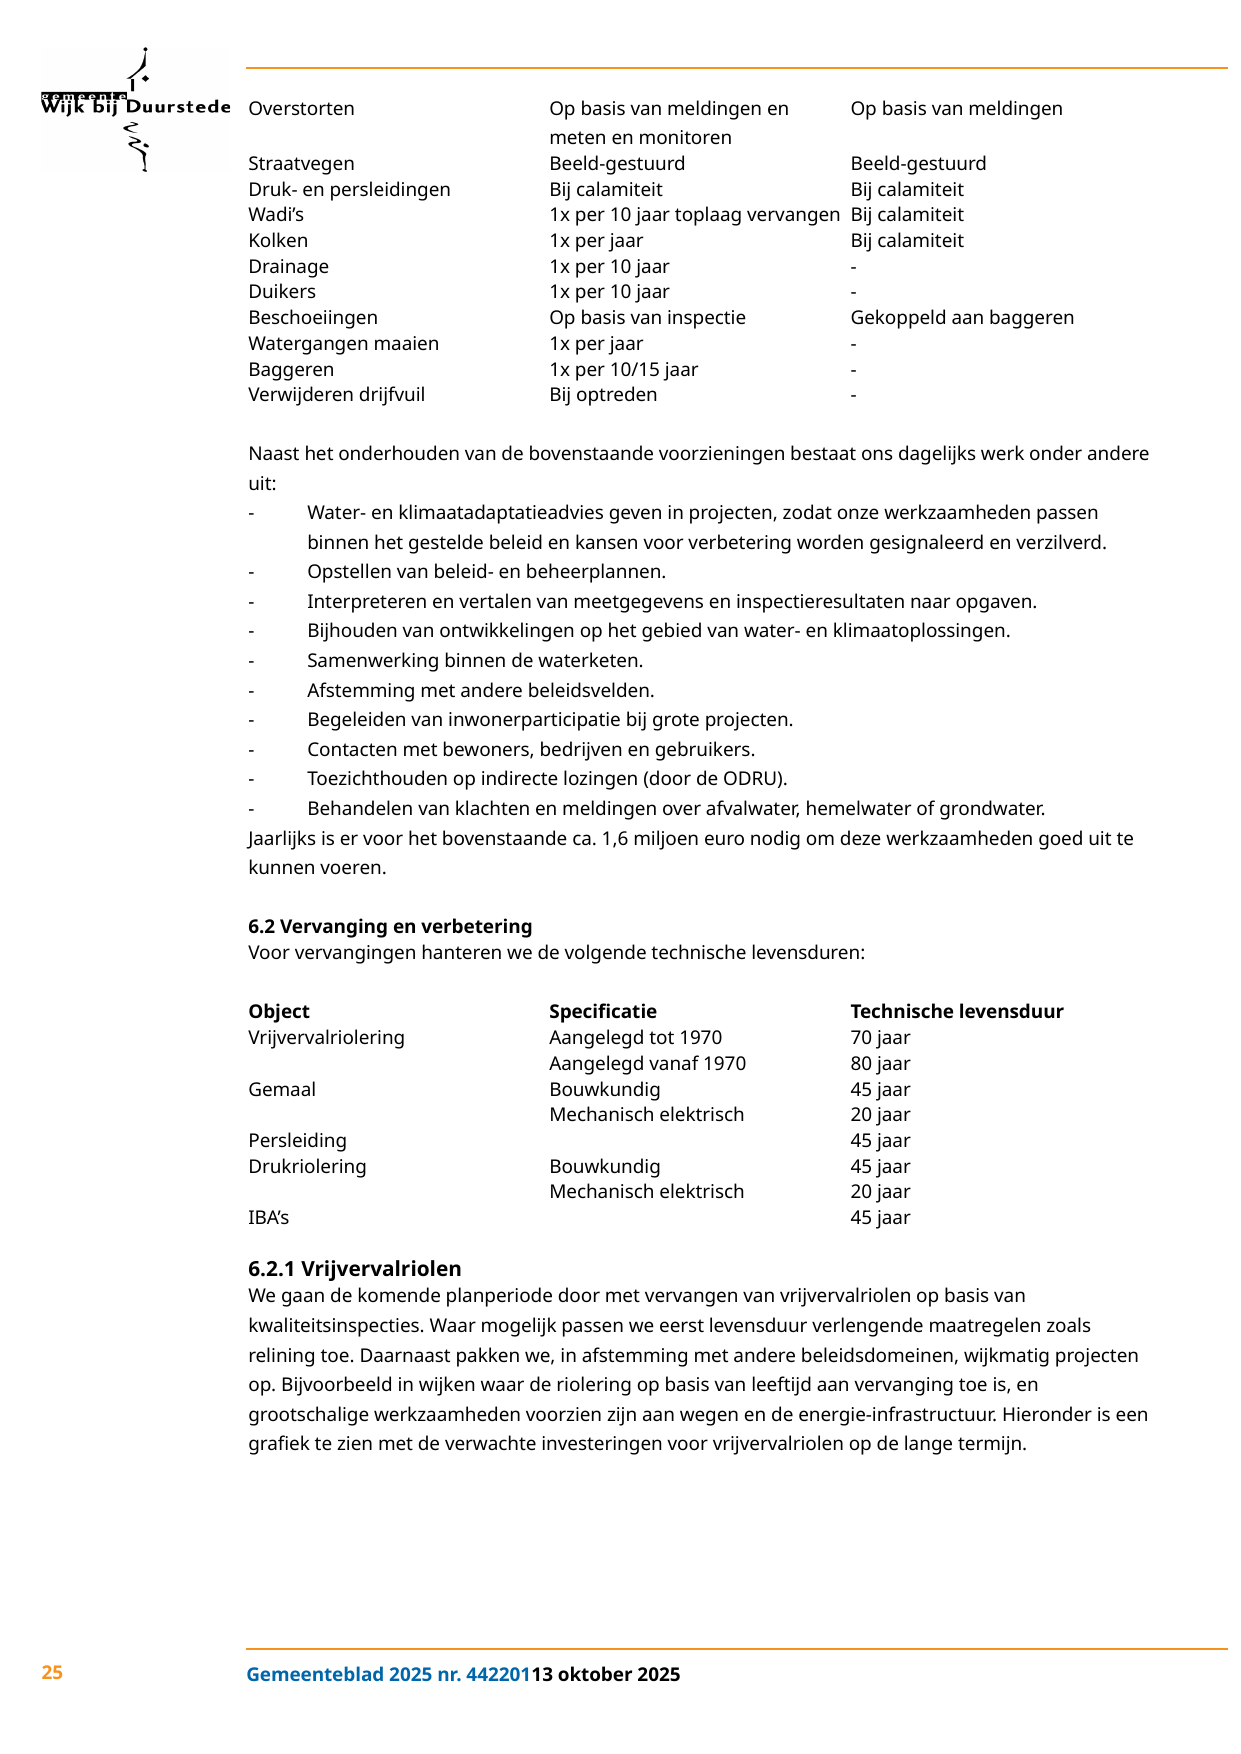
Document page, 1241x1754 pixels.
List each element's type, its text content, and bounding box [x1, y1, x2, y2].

list Toezichthouden op indirecte lozingen (door de ODRU). [248, 766, 1152, 791]
table_cell Verwijderen drijfvuil [248, 382, 549, 407]
table_cell 20 jaar [850, 1179, 1152, 1204]
table_cell - [850, 330, 1152, 356]
table_header Technische levensduur [850, 999, 1152, 1024]
table_cell 80 jaar [850, 1050, 1152, 1076]
table_cell 1x per 10/15 jaar [549, 356, 850, 382]
text We gaan de komende planperiode door met vervangen van vrijvervalriolen op basis van kwaliteitsinspecties. Waar mogelijk passen we eerst levensduur verlengende maatregelen zoals relining toe. Daarnaast pakken we, in afstemming met andere beleidsdomeinen, wijkmatig projecten op. Bijvoorbeeld in wijken waar de riolering op basis van leeftijd aan vervanging toe is, en grootschalige werkzaamheden voorzien zijn aan wegen en de energie-infrastructuur. Hieronder is een grafiek te zien met de verwachte investeringen voor vrijvervalriolen op de lange termijn. [248, 1283, 1152, 1456]
table_cell Kolken [248, 227, 549, 253]
list Contacten met bewoners, bedrijven en gebruikers. [248, 736, 1152, 762]
list Begeleiden van inwonerparticipatie bij grote projecten. [248, 706, 1152, 732]
table_cell - [850, 279, 1152, 304]
text Jaarlijks is er voor het bovenstaande ca. 1,6 miljoen euro nodig om deze werkzaamheden goed uit te kunnen voeren. [248, 825, 1152, 880]
table_cell Beeld-gestuurd [549, 150, 850, 176]
table_cell - [850, 382, 1152, 407]
text Naast het onderhouden van de bovenstaande voorzieningen bestaat ons dagelijks werk onder andere uit: [248, 440, 1152, 496]
table_cell Straatvegen [248, 150, 549, 176]
table_cell 1x per 10 jaar [549, 279, 850, 304]
list Opstellen van beleid- en beheerplannen. [248, 558, 1152, 584]
list Behandelen van klachten en meldingen over afvalwater, hemelwater of grondwater. [248, 795, 1152, 821]
table_cell Wadi’s [248, 202, 549, 227]
table_cell - [850, 253, 1152, 279]
table_cell Aangelegd vanaf 1970 [549, 1050, 850, 1076]
text 6.2 Vervanging en verbetering [248, 913, 1152, 939]
table_cell Bouwkundig [549, 1153, 850, 1179]
text 6.2.1 Vrijvervalriolen [248, 1254, 1152, 1283]
table_cell Bij calamiteit [850, 227, 1152, 253]
table_cell Duikers [248, 279, 549, 304]
table_cell Overstorten [248, 95, 549, 150]
table_cell Bij calamiteit [549, 176, 850, 202]
table_cell Op basis van inspectie [549, 305, 850, 330]
table_cell Beeld-gestuurd [850, 150, 1152, 176]
list Afstemming met andere beleidsvelden. [248, 677, 1152, 703]
table_cell Druk- en persleidingen [248, 176, 549, 202]
table_cell Bij optreden [549, 382, 850, 407]
table_header Specificatie [549, 999, 850, 1024]
table_cell Mechanisch elektrisch [549, 1101, 850, 1127]
table_cell 45 jaar [850, 1127, 1152, 1153]
text Voor vervangingen hanteren we de volgende technische levensduren: [248, 939, 1152, 965]
table_cell Aangelegd tot 1970 [549, 1024, 850, 1050]
table_cell 20 jaar [850, 1101, 1152, 1127]
table_cell Drukriolering [248, 1153, 549, 1204]
table_cell Bouwkundig [549, 1076, 850, 1101]
table_cell Beschoeiingen [248, 305, 549, 330]
table_cell Bij calamiteit [850, 202, 1152, 227]
table_cell Persleiding [248, 1127, 549, 1153]
list Bijhouden van ontwikkelingen op het gebied van water- en klimaatoplossingen. [248, 618, 1152, 643]
table_cell - [850, 356, 1152, 382]
table_cell Mechanisch elektrisch [549, 1179, 850, 1204]
table_header Object [248, 999, 549, 1024]
table_cell 1x per 10 jaar toplaag vervangen [549, 202, 850, 227]
table_cell Drainage [248, 253, 549, 279]
table_cell [549, 1127, 850, 1153]
table_cell Gekoppeld aan baggeren [850, 305, 1152, 330]
table_cell Vrijvervalriolering [248, 1024, 549, 1076]
table_cell 1x per jaar [549, 330, 850, 356]
picture [41, 47, 231, 172]
table_cell 1x per 10 jaar [549, 253, 850, 279]
table_cell [549, 1204, 850, 1230]
table_cell Op basis van meldingen [850, 95, 1152, 150]
table_cell 70 jaar [850, 1024, 1152, 1050]
table_cell Bij calamiteit [850, 176, 1152, 202]
table_cell Gemaal [248, 1076, 549, 1127]
table_cell Baggeren [248, 356, 549, 382]
table_cell IBA’s [248, 1204, 549, 1230]
list Samenwerking binnen de waterketen. [248, 647, 1152, 673]
table_cell 45 jaar [850, 1204, 1152, 1230]
list Interpreteren en vertalen van meetgegevens en inspectieresultaten naar opgaven. [248, 588, 1152, 614]
list Water- en klimaatadaptatieadvies geven in projecten, zodat onze werkzaamheden passen binnen het gestelde beleid en kansen voor verbetering worden gesignaleerd en verzilverd. [248, 499, 1152, 555]
table_cell 45 jaar [850, 1076, 1152, 1101]
table_cell Op basis van meldingen en meten en monitoren [549, 95, 850, 150]
table_cell 1x per jaar [549, 227, 850, 253]
table_cell Watergangen maaien [248, 330, 549, 356]
table_cell 45 jaar [850, 1153, 1152, 1179]
